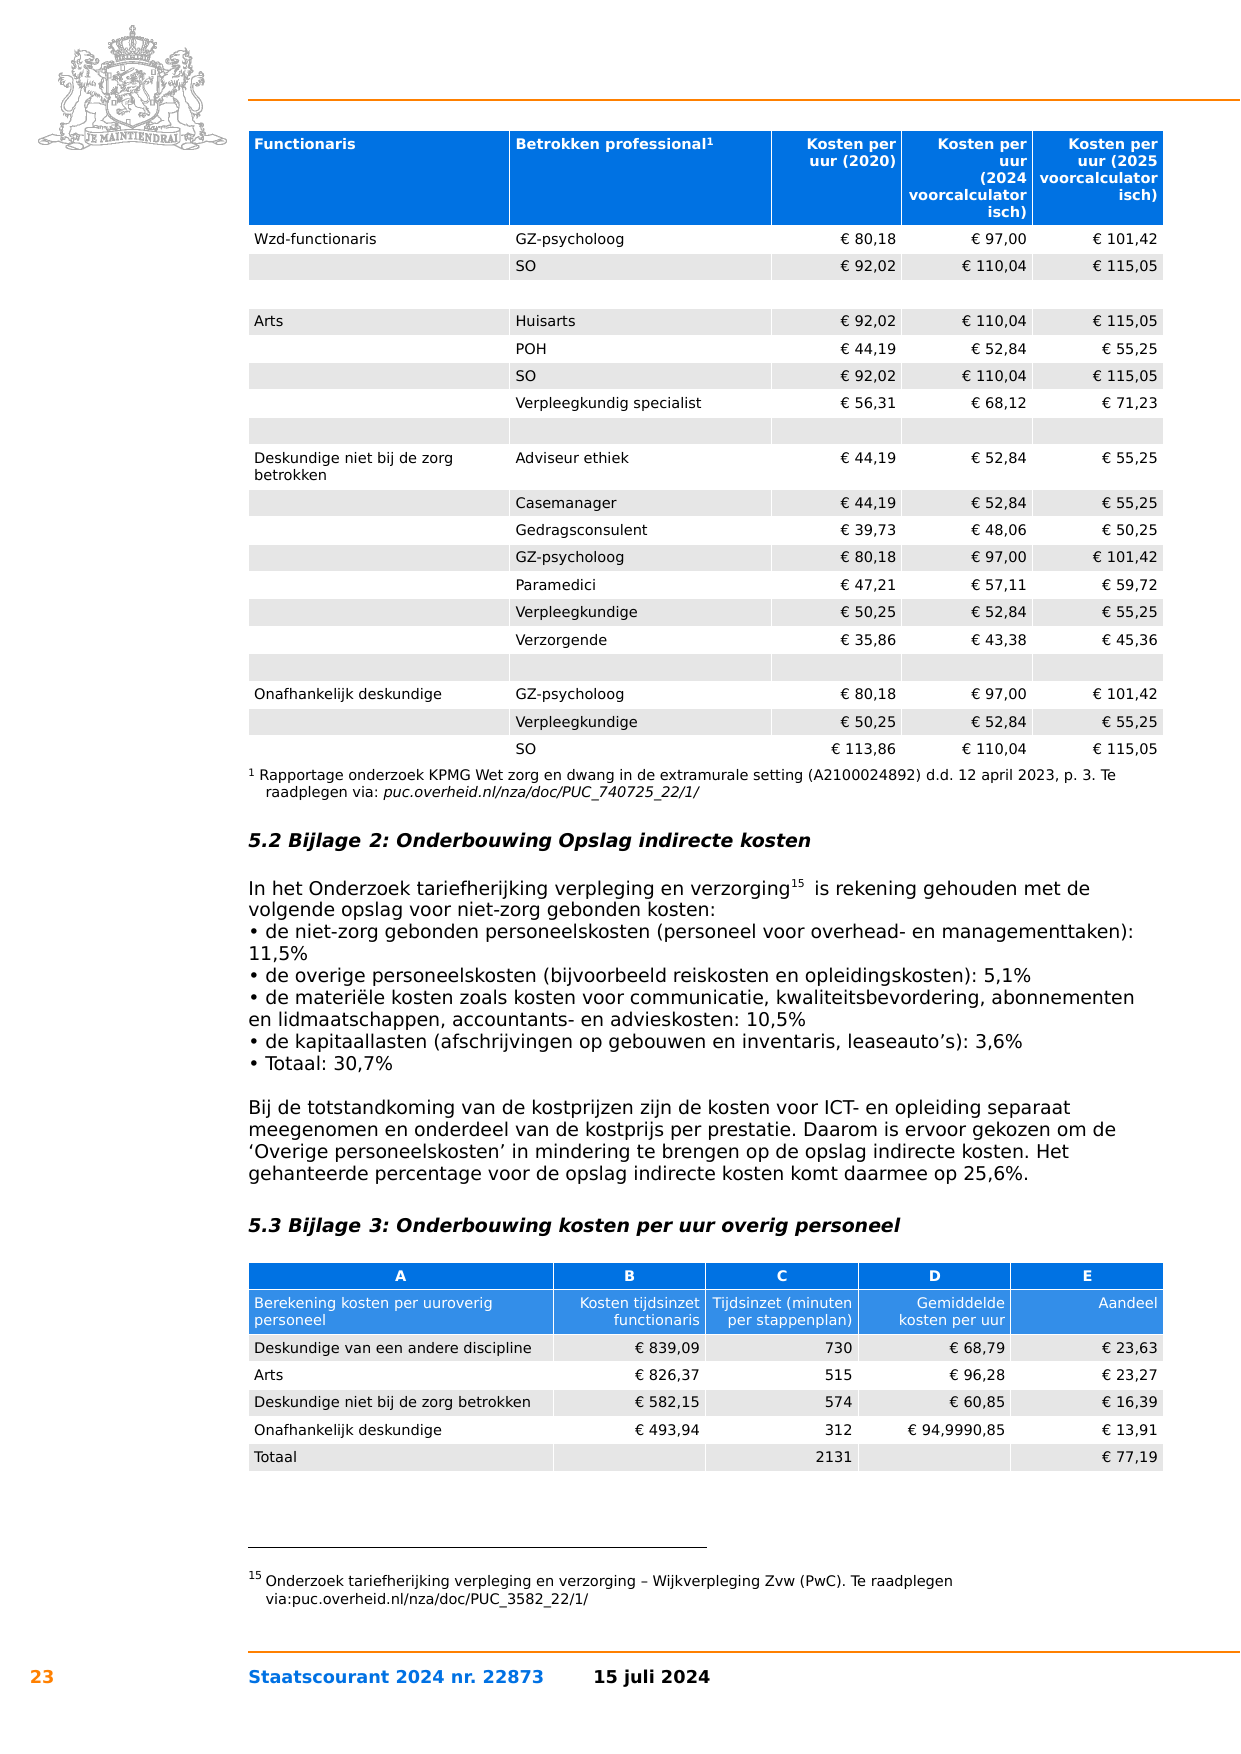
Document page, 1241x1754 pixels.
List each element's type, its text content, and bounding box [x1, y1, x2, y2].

table_cell € 80,18 [772, 226, 901, 253]
text • de kapitaallasten (afschrijvingen op gebouwen en inventaris, leaseauto’s): 3,6% [248, 1031, 1163, 1053]
table_cell € 23,63 [1011, 1335, 1163, 1361]
table_cell 515 [706, 1362, 858, 1388]
table_cell € 71,23 [1033, 391, 1163, 417]
table_cell € 97,00 [902, 226, 1032, 253]
table_cell € 50,25 [772, 709, 901, 735]
table_cell € 68,12 [902, 391, 1032, 417]
table_cell 574 [706, 1390, 858, 1416]
table_cell [510, 654, 771, 681]
table_cell € 35,86 [772, 627, 901, 653]
table_cell 1 Rapportage onderzoek KPMG Wet zorg en dwang in de extramurale setting (A2100024892) d.d. 12 april 2023, p. 3. Te raadplegen via: puc.overheid.nl/nza/doc/PUC_740725_22/1/ [248, 764, 1163, 800]
table_cell [249, 599, 509, 626]
table_cell € 44,19 [772, 336, 901, 362]
table_cell € 110,04 [902, 309, 1032, 335]
table_cell € 13,91 [1011, 1417, 1163, 1443]
table_cell Deskundige niet bij de zorg betrokken [249, 445, 509, 489]
table_cell Onafhankelijk deskundige [249, 1417, 553, 1443]
table_cell € 55,25 [1033, 490, 1163, 516]
table_cell GZ-psycholoog [510, 545, 771, 571]
table_cell Deskundige niet bij de zorg betrokken [249, 1390, 553, 1416]
table_cell Huisarts [510, 309, 771, 335]
table_cell € 97,00 [902, 545, 1032, 571]
table_header B [554, 1263, 705, 1289]
table_cell € 39,73 [772, 517, 901, 543]
table_cell SO [510, 736, 771, 763]
table_cell GZ-psycholoog [510, 226, 771, 253]
table_cell € 115,05 [1033, 309, 1163, 335]
table_cell Totaal [249, 1444, 553, 1471]
table_cell € 50,25 [1033, 517, 1163, 543]
table_cell € 92,02 [772, 363, 901, 389]
table_header Kosten per uur (2020) [772, 131, 901, 225]
table_header Functionaris [249, 131, 509, 225]
text In het Onderzoek tariefherijking verpleging en verzorging is rekening gehouden met de volgende opslag voor niet-zorg gebonden kosten: [248, 877, 1163, 921]
table_header E [1011, 1263, 1163, 1289]
table_cell GZ-psycholoog [510, 682, 771, 708]
table_cell € 16,39 [1011, 1390, 1163, 1416]
table_cell [859, 1444, 1010, 1471]
table_cell € 101,42 [1033, 545, 1163, 571]
table_cell € 52,84 [902, 445, 1032, 489]
table_cell € 52,84 [902, 490, 1032, 516]
table_cell Deskundige van een andere discipline [249, 1335, 553, 1361]
table_header C [706, 1263, 858, 1289]
table_cell € 52,84 [902, 336, 1032, 362]
table_cell € 826,37 [554, 1362, 705, 1388]
table_cell € 55,25 [1033, 445, 1163, 489]
table_cell € 59,72 [1033, 572, 1163, 598]
table_cell [772, 281, 901, 307]
table_cell € 582,15 [554, 1390, 705, 1416]
table_cell [249, 391, 509, 417]
table_cell € 55,25 [1033, 336, 1163, 362]
table_cell [902, 281, 1032, 307]
table_header Betrokken professional1 [510, 131, 771, 225]
table_cell Arts [249, 1362, 553, 1388]
table_cell [1033, 654, 1163, 681]
table_cell € 55,25 [1033, 599, 1163, 626]
table_cell € 52,84 [902, 599, 1032, 626]
text • de overige personeelskosten (bijvoorbeeld reiskosten en opleidingskosten): 5,1% [248, 965, 1163, 987]
table_cell € 110,04 [902, 363, 1032, 389]
table_cell € 110,04 [902, 254, 1032, 280]
table_cell [249, 336, 509, 362]
table_cell [249, 627, 509, 653]
text Bij de totstandkoming van de kostprijzen zijn de kosten voor ICT- en opleiding separaat meegenomen en onderdeel van de kostprijs per prestatie. Daarom is ervoor gekozen om de ‘Overige personeelskosten’ in mindering te brengen op de opslag indirecte kosten. Het gehanteerde percentage voor de opslag indirecte kosten komt daarmee op 25,6%. [248, 1097, 1163, 1185]
table_cell [249, 545, 509, 571]
table_cell € 493,94 [554, 1417, 705, 1443]
table_cell [510, 281, 771, 307]
table_header A [249, 1263, 553, 1289]
picture [38, 25, 227, 150]
table_cell [249, 363, 509, 389]
table_cell € 115,05 [1033, 254, 1163, 280]
text • de niet-zorg gebonden personeelskosten (personeel voor overhead- en managementtaken): 11,5% [248, 921, 1163, 965]
table_cell € 101,42 [1033, 226, 1163, 253]
table_cell [249, 517, 509, 543]
table_cell [510, 418, 771, 444]
text • Totaal: 30,7% [248, 1053, 1163, 1075]
table_header D [859, 1263, 1010, 1289]
table_cell 730 [706, 1335, 858, 1361]
table_cell [902, 418, 1032, 444]
table_cell Kosten tijdsinzet functionaris [554, 1290, 705, 1334]
table_cell € 44,19 [772, 445, 901, 489]
table_cell € 115,05 [1033, 736, 1163, 763]
table_cell [1033, 418, 1163, 444]
table_cell Tijdsinzet (minuten per stappenplan) [706, 1290, 858, 1334]
table_cell € 77,19 [1011, 1444, 1163, 1471]
table_cell € 92,02 [772, 309, 901, 335]
table_cell Aandeel [1011, 1290, 1163, 1334]
table_cell SO [510, 363, 771, 389]
table_cell € 43,38 [902, 627, 1032, 653]
table_cell Verzorgende [510, 627, 771, 653]
text • de materiële kosten zoals kosten voor communicatie, kwaliteitsbevordering, abonnementen en lidmaatschappen, accountants- en advieskosten: 10,5% [248, 987, 1163, 1031]
table_cell € 113,86 [772, 736, 901, 763]
table_cell € 57,11 [902, 572, 1032, 598]
table_cell [249, 736, 509, 763]
table_cell [249, 418, 509, 444]
table_cell € 96,28 [859, 1362, 1010, 1388]
table_cell [249, 654, 509, 681]
table_cell € 101,42 [1033, 682, 1163, 708]
table_cell € 97,00 [902, 682, 1032, 708]
table_cell € 50,25 [772, 599, 901, 626]
table_cell € 48,06 [902, 517, 1032, 543]
table_cell € 52,84 [902, 709, 1032, 735]
table_cell [249, 709, 509, 735]
table_header Kosten per uur (2024 voorcalculatorisch) [902, 131, 1032, 225]
text Onderzoek tariefherijking verpleging en verzorging – Wijkverpleging Zvw (PwC). Te raadplegen via:puc.overheid.nl/nza/doc/PUC_3582_22/1/ [248, 1569, 1163, 1608]
table_cell € 45,36 [1033, 627, 1163, 653]
subtitle 5.2 Bijlage 2: Onderbouwing Opslag indirecte kosten [248, 830, 1163, 852]
table_cell Verpleegkundige [510, 599, 771, 626]
table_header Kosten per uur (2025 voorcalculatorisch) [1033, 131, 1163, 225]
table_cell [554, 1444, 705, 1471]
table_cell Verpleegkundige [510, 709, 771, 735]
table_cell Paramedici [510, 572, 771, 598]
table_cell € 115,05 [1033, 363, 1163, 389]
table_cell € 94,9990,85 [859, 1417, 1010, 1443]
table_cell € 839,09 [554, 1335, 705, 1361]
table_cell Casemanager [510, 490, 771, 516]
table_cell Onafhankelijk deskundige [249, 682, 509, 708]
table_cell € 47,21 [772, 572, 901, 598]
table_cell Wzd-functionaris [249, 226, 509, 253]
table_cell 312 [706, 1417, 858, 1443]
subtitle 5.3 Bijlage 3: Onderbouwing kosten per uur overig personeel [248, 1215, 1163, 1237]
table_cell [249, 490, 509, 516]
table_cell [902, 654, 1032, 681]
table_cell SO [510, 254, 771, 280]
table_cell [1033, 281, 1163, 307]
table_cell [249, 281, 509, 307]
table_cell Gedragsconsulent [510, 517, 771, 543]
table_cell € 110,04 [902, 736, 1032, 763]
table_cell € 80,18 [772, 682, 901, 708]
table_cell € 44,19 [772, 490, 901, 516]
table_cell 2131 [706, 1444, 858, 1471]
table_cell Gemiddelde kosten per uur [859, 1290, 1010, 1334]
table_cell Adviseur ethiek [510, 445, 771, 489]
table_cell Arts [249, 309, 509, 335]
table_cell POH [510, 336, 771, 362]
table_cell € 23,27 [1011, 1362, 1163, 1388]
table_cell € 68,79 [859, 1335, 1010, 1361]
table_cell € 56,31 [772, 391, 901, 417]
table_cell € 60,85 [859, 1390, 1010, 1416]
table_cell Berekening kosten per uuroverig personeel [249, 1290, 553, 1334]
table_cell [772, 418, 901, 444]
table_cell [772, 654, 901, 681]
table_cell € 55,25 [1033, 709, 1163, 735]
table_cell [249, 254, 509, 280]
table_cell € 92,02 [772, 254, 901, 280]
table_cell € 80,18 [772, 545, 901, 571]
table_cell Verpleegkundig specialist [510, 391, 771, 417]
table_cell [249, 572, 509, 598]
